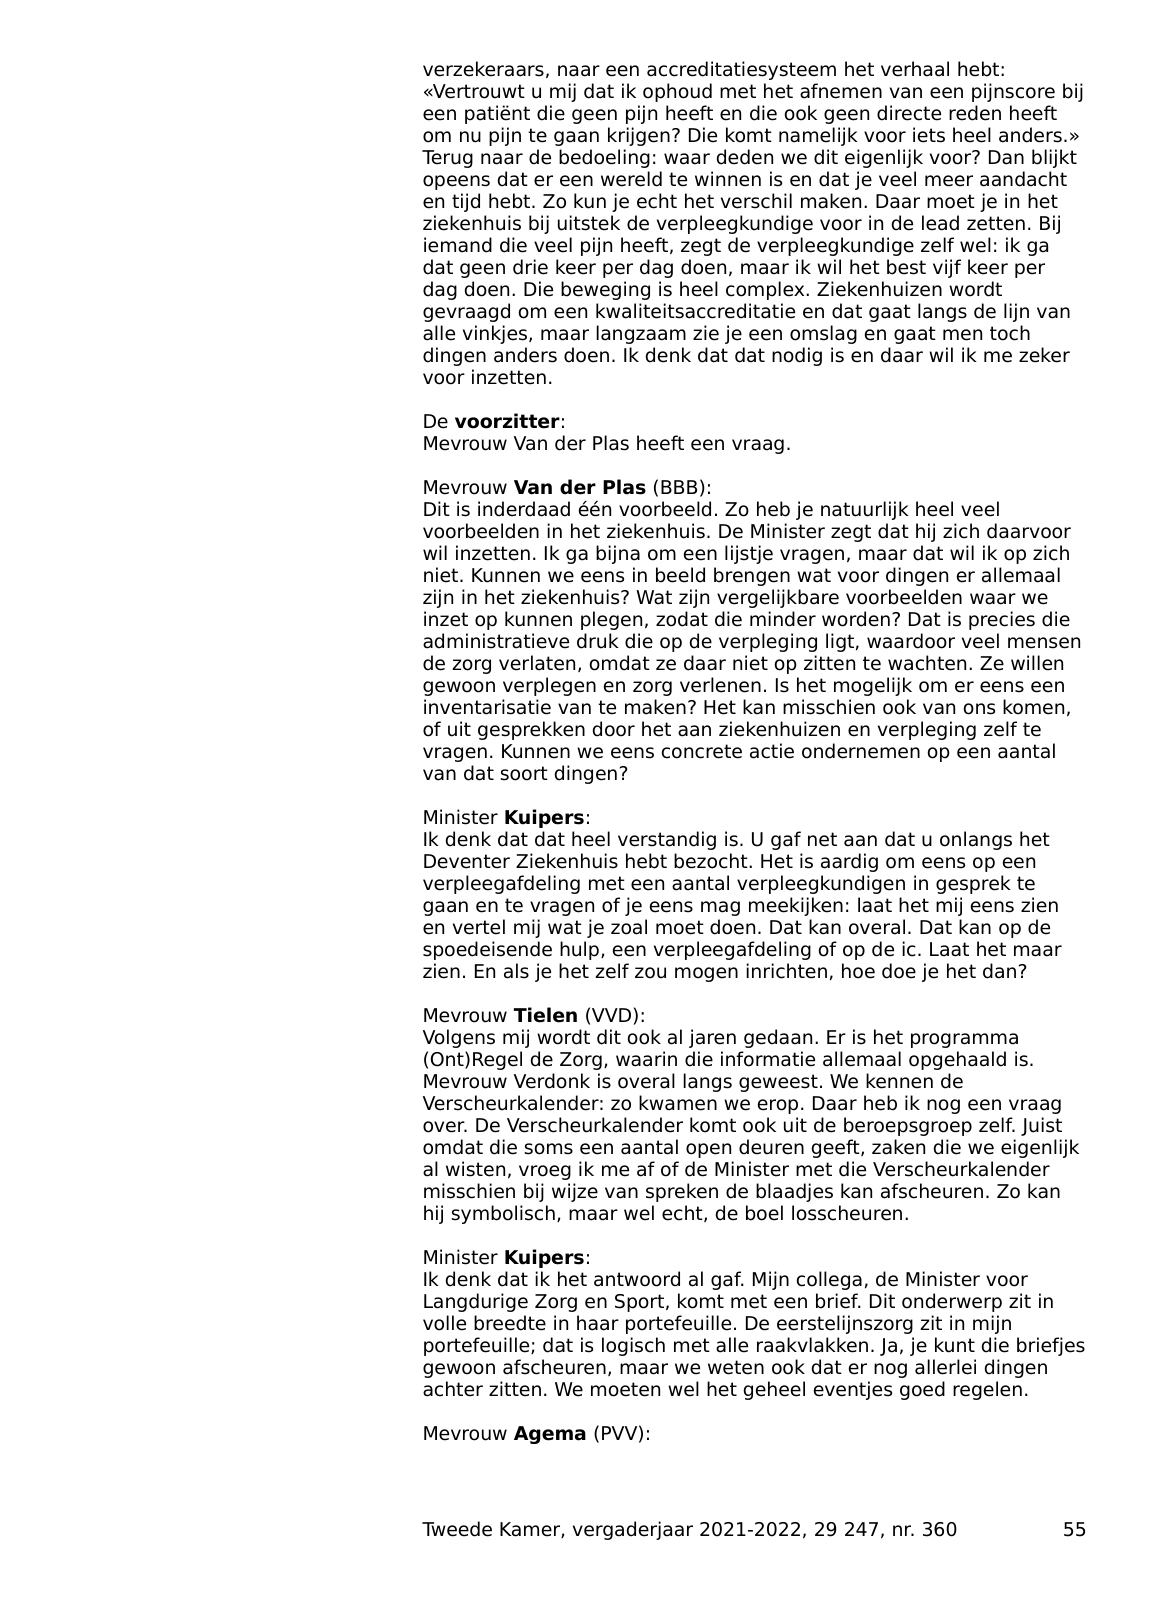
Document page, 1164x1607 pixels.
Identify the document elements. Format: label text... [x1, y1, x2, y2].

text Mevrouw Van der Plas (BBB): [422, 477, 1087, 499]
text Minister Kuipers: [422, 807, 1087, 829]
text De voorzitter: [422, 411, 1087, 433]
text verzekeraars, naar een accreditatiesysteem het verhaal hebt: «Vertrouwt u mij dat ik ophoud met het afnemen van een pijnscore bij een patiënt die geen pijn heeft en die ook geen directe reden heeft om nu pijn te gaan krijgen? Die komt namelijk voor iets heel anders.» Terug naar de bedoeling: waar deden we dit eigenlijk voor? Dan blijkt opeens dat er een wereld te winnen is en dat je veel meer aandacht en tijd hebt. Zo kun je echt het verschil maken. Daar moet je in het ziekenhuis bij uitstek de verpleegkundige voor in de lead zetten. Bij iemand die veel pijn heeft, zegt de verpleegkundige zelf wel: ik ga dat geen drie keer per dag doen, maar ik wil het best vijf keer per dag doen. Die beweging is heel complex. Ziekenhuizen wordt gevraagd om een kwaliteitsaccreditatie en dat gaat langs de lijn van alle vinkjes, maar langzaam zie je een omslag en gaat men toch dingen anders doen. Ik denk dat dat nodig is en daar wil ik me zeker voor inzetten. [422, 59, 1087, 389]
text Minister Kuipers: [422, 1247, 1087, 1269]
text Ik denk dat dat heel verstandig is. U gaf net aan dat u onlangs het Deventer Ziekenhuis hebt bezocht. Het is aardig om eens op een verpleegafdeling met een aantal verpleegkundigen in gesprek te gaan en te vragen of je eens mag meekijken: laat het mij eens zien en vertel mij wat je zoal moet doen. Dat kan overal. Dat kan op de spoedeisende hulp, een verpleegafdeling of op de ic. Laat het maar zien. En als je het zelf zou mogen inrichten, hoe doe je het dan? [422, 829, 1087, 983]
text Mevrouw Tielen (VVD): [422, 1005, 1087, 1027]
text Mevrouw Van der Plas heeft een vraag. [422, 433, 1087, 455]
text Dit is inderdaad één voorbeeld. Zo heb je natuurlijk heel veel voorbeelden in het ziekenhuis. De Minister zegt dat hij zich daarvoor wil inzetten. Ik ga bijna om een lijstje vragen, maar dat wil ik op zich niet. Kunnen we eens in beeld brengen wat voor dingen er allemaal zijn in het ziekenhuis? Wat zijn vergelijkbare voorbeelden waar we inzet op kunnen plegen, zodat die minder worden? Dat is precies die administratieve druk die op de verpleging ligt, waardoor veel mensen de zorg verlaten, omdat ze daar niet op zitten te wachten. Ze willen gewoon verplegen en zorg verlenen. Is het mogelijk om er eens een inventarisatie van te maken? Het kan misschien ook van ons komen, of uit gesprekken door het aan ziekenhuizen en verpleging zelf te vragen. Kunnen we eens concrete actie ondernemen op een aantal van dat soort dingen? [422, 499, 1087, 785]
text Ik denk dat ik het antwoord al gaf. Mijn collega, de Minister voor Langdurige Zorg en Sport, komt met een brief. Dit onderwerp zit in volle breedte in haar portefeuille. De eerstelijnszorg zit in mijn portefeuille; dat is logisch met alle raakvlakken. Ja, je kunt die briefjes gewoon afscheuren, maar we weten ook dat er nog allerlei dingen achter zitten. We moeten wel het geheel eventjes goed regelen. [422, 1269, 1087, 1401]
text Mevrouw Agema (PVV): [422, 1423, 1087, 1445]
text Volgens mij wordt dit ook al jaren gedaan. Er is het programma (Ont)Regel de Zorg, waarin die informatie allemaal opgehaald is. Mevrouw Verdonk is overal langs geweest. We kennen de Verscheurkalender: zo kwamen we erop. Daar heb ik nog een vraag over. De Verscheurkalender komt ook uit de beroepsgroep zelf. Juist omdat die soms een aantal open deuren geeft, zaken die we eigenlijk al wisten, vroeg ik me af of de Minister met die Verscheurkalender misschien bij wijze van spreken de blaadjes kan afscheuren. Zo kan hij symbolisch, maar wel echt, de boel losscheuren. [422, 1027, 1087, 1225]
